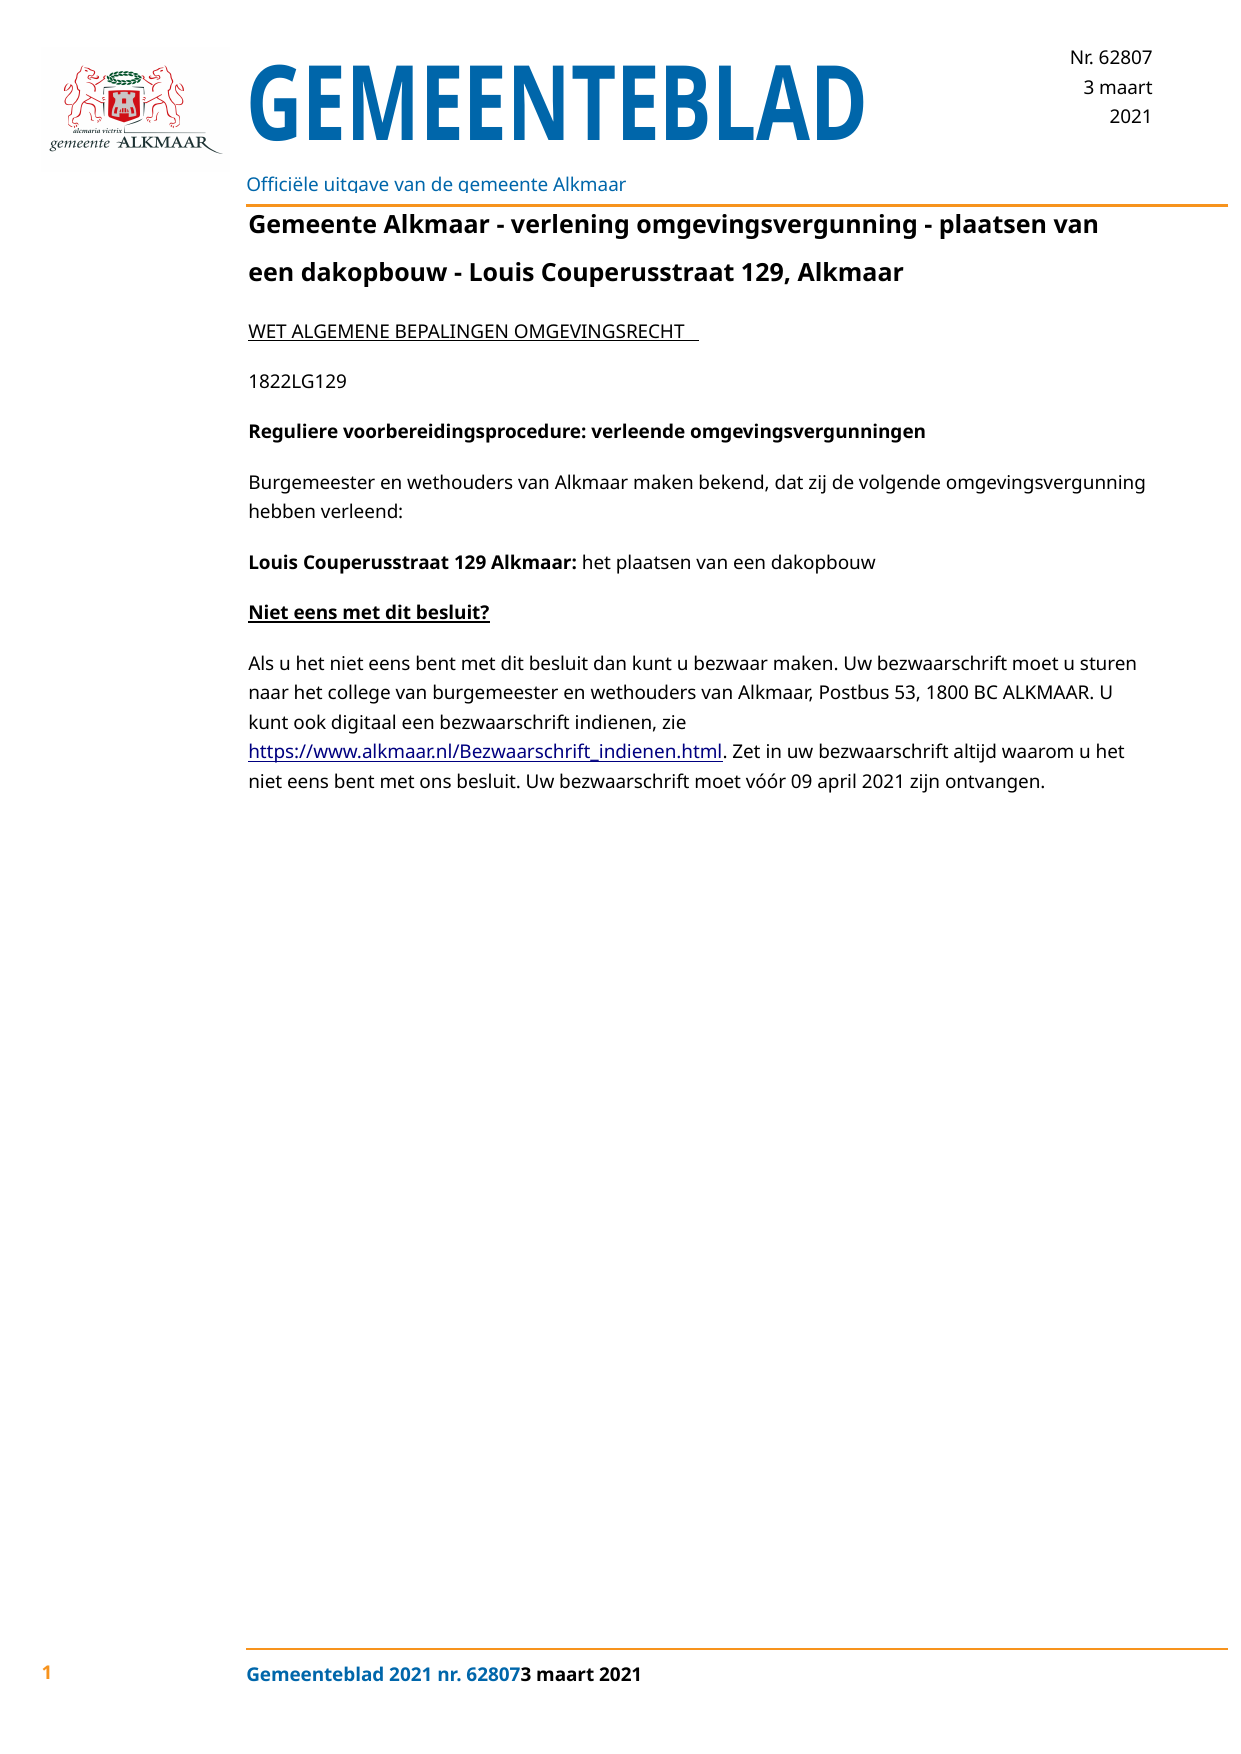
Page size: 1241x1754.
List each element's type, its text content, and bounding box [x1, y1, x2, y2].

text Niet eens met dit besluit? [248, 599, 1152, 625]
text Gemeente Alkmaar - verlening omgevingsvergunning - plaatsen van een dakopbouw - Louis Couperusstraat 129, Alkmaar [248, 207, 1152, 288]
text Reguliere voorbereidingsprocedure: verleende omgevingsvergunningen [248, 419, 1152, 444]
text Als u het niet eens bent met dit besluit dan kunt u bezwaar maken. Uw bezwaarschrift moet u sturen naar het college van burgemeester en wethouders van Alkmaar, Postbus 53, 1800 BC ALKMAAR. U kunt ook digitaal een bezwaarschrift indienen, zie https://www.alkmaar.nl/Bezwaarschrift_indienen.html. Zet in uw bezwaarschrift altijd waarom u het niet eens bent met ons besluit. Uw bezwaarschrift moet vóór 09 april 2021 zijn ontvangen. [248, 650, 1152, 794]
text 1822LG129 [248, 368, 1152, 394]
picture [41, 47, 231, 172]
text Louis Couperusstraat 129 Alkmaar: het plaatsen van een dakopbouw [248, 549, 1152, 575]
text WET ALGEMENE BEPALINGEN OMGEVINGSRECHT [248, 318, 1152, 344]
text Burgemeester en wethouders van Alkmaar maken bekend, dat zij de volgende omgevingsvergunning hebben verleend: [248, 469, 1152, 524]
